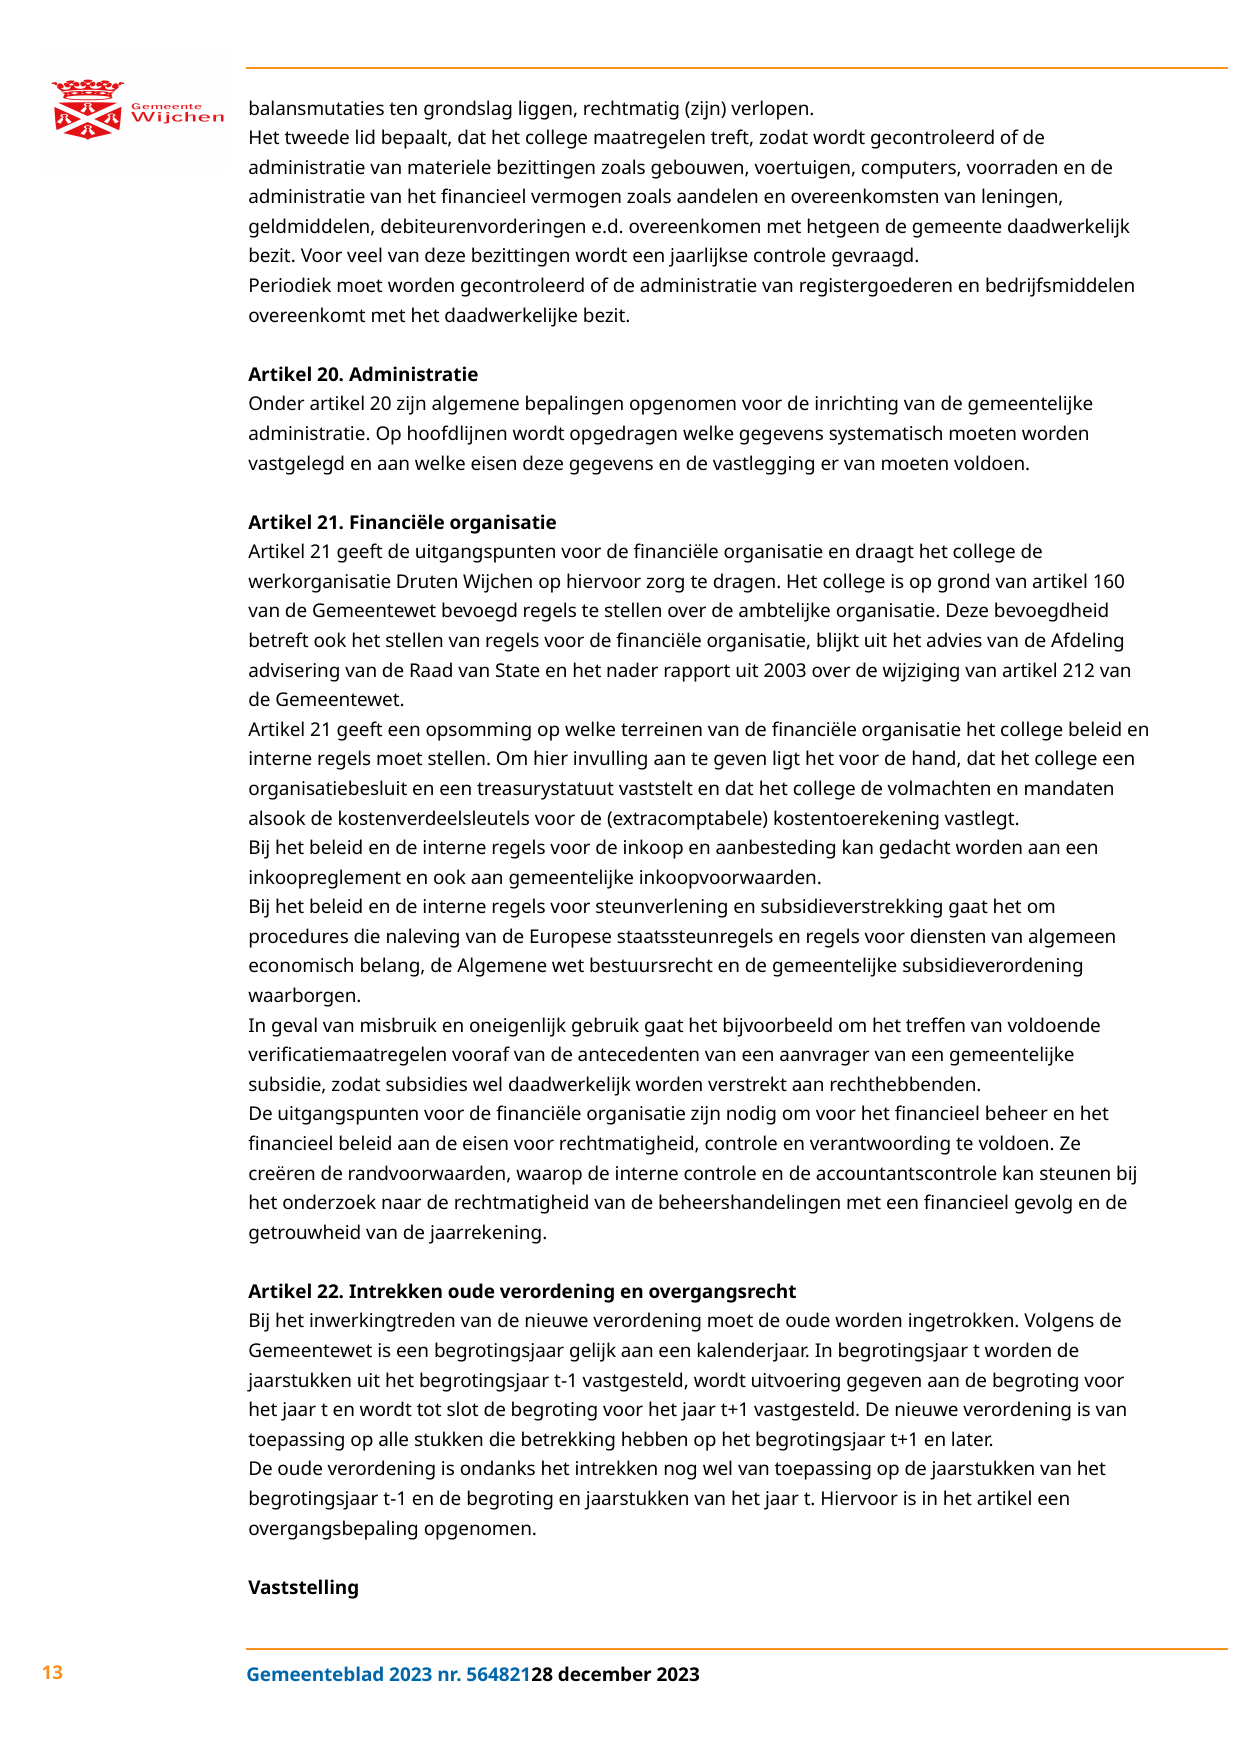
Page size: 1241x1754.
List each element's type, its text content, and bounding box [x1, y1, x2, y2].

text De oude verordening is ondanks het intrekken nog wel van toepassing op de jaarstukken van het begrotingsjaar t-1 en de begroting en jaarstukken van het jaar t. Hiervoor is in het artikel een overgangsbepaling opgenomen. [248, 1456, 1152, 1541]
picture [41, 47, 231, 172]
text Artikel 21 geeft de uitgangspunten voor de financiële organisatie en draagt het college de werkorganisatie Druten Wijchen op hiervoor zorg te dragen. Het college is op grond van artikel 160 van de Gemeentewet bevoegd regels te stellen over de ambtelijke organisatie. Deze bevoegdheid betreft ook het stellen van regels voor de financiële organisatie, blijkt uit het advies van de Afdeling advisering van de Raad van State en het nader rapport uit 2003 over de wijziging van artikel 212 van de Gemeentewet. [248, 538, 1152, 712]
text Bij het beleid en de interne regels voor steunverlening en subsidieverstrekking gaat het om procedures die naleving van de Europese staatssteunregels en regels voor diensten van algemeen economisch belang, de Algemene wet bestuursrecht en de gemeentelijke subsidieverordening waarborgen. [248, 893, 1152, 1008]
text Vaststelling [248, 1574, 1152, 1600]
text Artikel 21. Financiële organisatie [248, 509, 1152, 535]
text De uitgangspunten voor de financiële organisatie zijn nodig om voor het financieel beheer en het financieel beleid aan de eisen voor rechtmatigheid, controle en verantwoording te voldoen. Ze creëren de randvoorwaarden, waarop de interne controle en de accountantscontrole kan steunen bij het onderzoek naar de rechtmatigheid van de beheershandelingen met een financieel gevolg en de getrouwheid van de jaarrekening. [248, 1101, 1152, 1245]
text balansmutaties ten grondslag liggen, rechtmatig (zijn) verlopen. [248, 95, 1152, 121]
text Artikel 22. Intrekken oude verordening en overgangsrecht [248, 1278, 1152, 1304]
text Periodiek moet worden gecontroleerd of de administratie van registergoederen en bedrijfsmiddelen overeenkomt met het daadwerkelijke bezit. [248, 272, 1152, 328]
text In geval van misbruik en oneigenlijk gebruik gaat het bijvoorbeeld om het treffen van voldoende verificatiemaatregelen vooraf van de antecedenten van een aanvrager van een gemeentelijke subsidie, zodat subsidies wel daadwerkelijk worden verstrekt aan rechthebbenden. [248, 1012, 1152, 1097]
text Artikel 20. Administratie [248, 361, 1152, 387]
text Het tweede lid bepaalt, dat het college maatregelen treft, zodat wordt gecontroleerd of de administratie van materiele bezittingen zoals gebouwen, voertuigen, computers, voorraden en de administratie van het financieel vermogen zoals aandelen en overeenkomsten van leningen, geldmiddelen, debiteurenvorderingen e.d. overeenkomen met hetgeen de gemeente daadwerkelijk bezit. Voor veel van deze bezittingen wordt een jaarlijkse controle gevraagd. [248, 124, 1152, 268]
text Bij het beleid en de interne regels voor de inkoop en aanbesteding kan gedacht worden aan een inkoopreglement en ook aan gemeentelijke inkoopvoorwaarden. [248, 834, 1152, 890]
text Onder artikel 20 zijn algemene bepalingen opgenomen voor de inrichting van de gemeentelijke administratie. Op hoofdlijnen wordt opgedragen welke gegevens systematisch moeten worden vastgelegd en aan welke eisen deze gegevens en de vastlegging er van moeten voldoen. [248, 391, 1152, 476]
text Artikel 21 geeft een opsomming op welke terreinen van de financiële organisatie het college beleid en interne regels moet stellen. Om hier invulling aan te geven ligt het voor de hand, dat het college een organisatiebesluit en een treasurystatuut vaststelt en dat het college de volmachten en mandaten alsook de kostenverdeelsleutels voor de (extracomptabele) kostentoerekening vastlegt. [248, 716, 1152, 831]
text Bij het inwerkingtreden van de nieuwe verordening moet de oude worden ingetrokken. Volgens de Gemeentewet is een begrotingsjaar gelijk aan een kalenderjaar. In begrotingsjaar t worden de jaarstukken uit het begrotingsjaar t-1 vastgesteld, wordt uitvoering gegeven aan de begroting voor het jaar t en wordt tot slot de begroting voor het jaar t+1 vastgesteld. De nieuwe verordening is van toepassing op alle stukken die betrekking hebben op het begrotingsjaar t+1 en later. [248, 1308, 1152, 1452]
